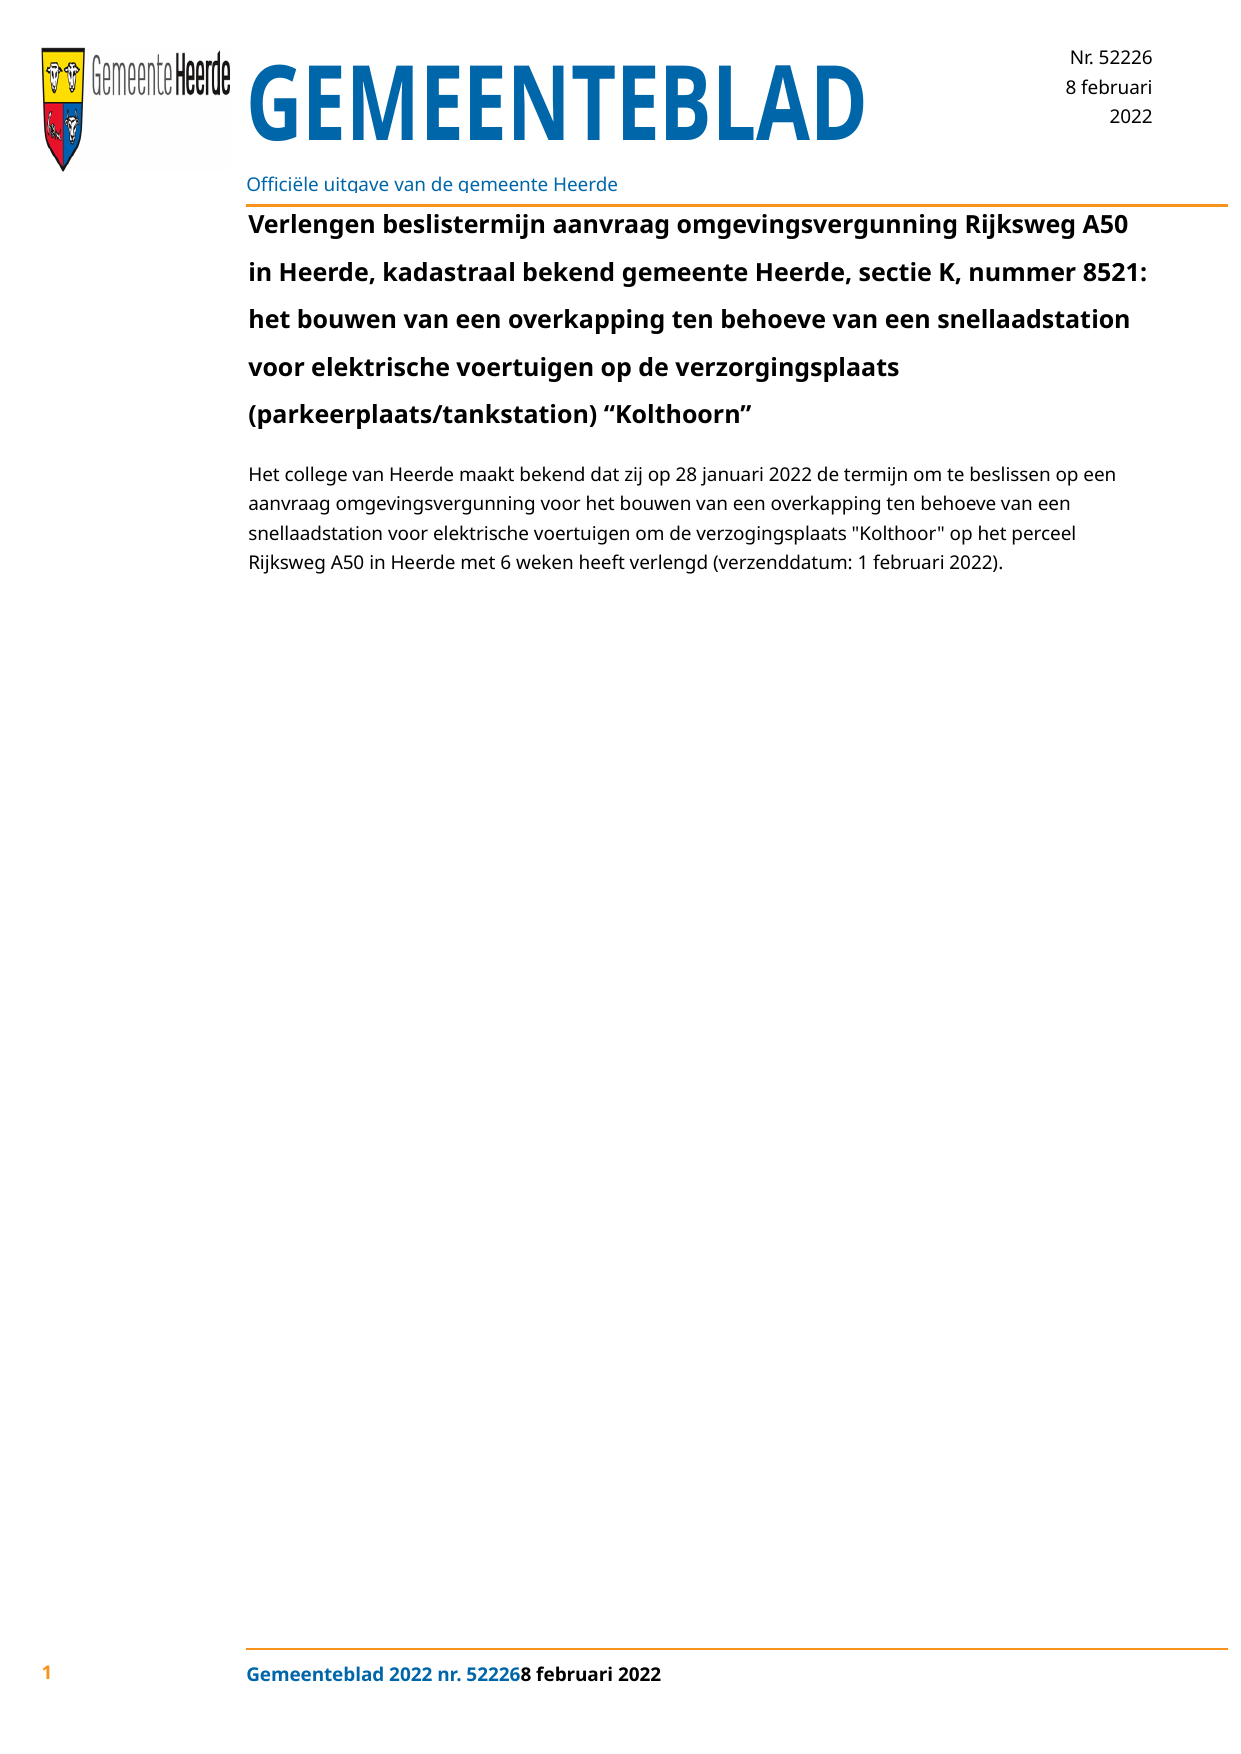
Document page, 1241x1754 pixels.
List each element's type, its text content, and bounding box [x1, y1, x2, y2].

picture [41, 47, 231, 172]
text Het college van Heerde maakt bekend dat zij op 28 januari 2022 de termijn om te beslissen op een aanvraag omgevingsvergunning voor het bouwen van een overkapping ten behoeve van een snellaadstation voor elektrische voertuigen om de verzogingsplaats "Kolthoor" op het perceel Rijksweg A50 in Heerde met 6 weken heeft verlengd (verzenddatum: 1 februari 2022). [248, 461, 1152, 575]
text Verlengen beslistermijn aanvraag omgevingsvergunning Rijksweg A50 in Heerde, kadastraal bekend gemeente Heerde, sectie K, nummer 8521: het bouwen van een overkapping ten behoeve van een snellaadstation voor elektrische voertuigen op de verzorgingsplaats (parkeerplaats/tankstation) “Kolthoorn” [248, 207, 1152, 431]
